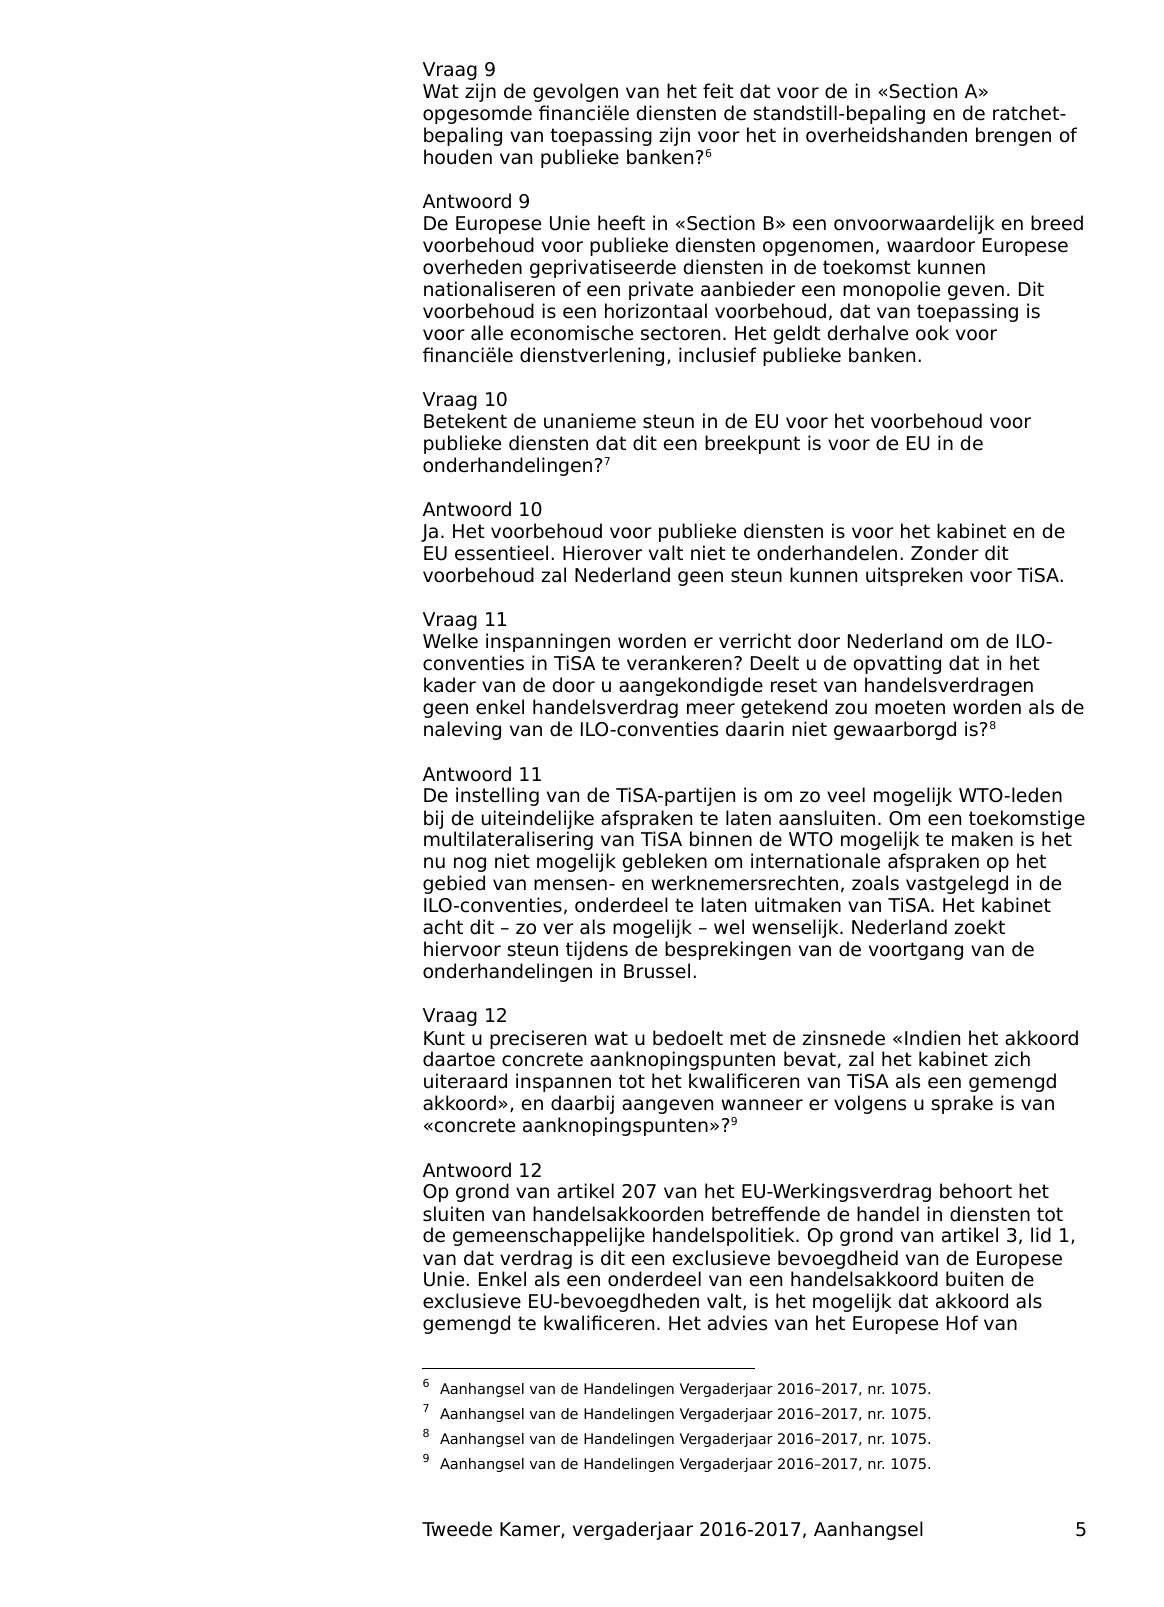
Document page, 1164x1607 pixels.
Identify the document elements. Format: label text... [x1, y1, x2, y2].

text Wat zijn de gevolgen van het feit dat voor de in «Section A» opgesomde financiële diensten de standstill-bepaling en de ratchet-bepaling van toepassing zijn voor het in overheidshanden brengen of houden van publieke banken? [422, 81, 1087, 169]
text Antwoord 12 [422, 1159, 1087, 1181]
text Betekent de unanieme steun in de EU voor het voorbehoud voor publieke diensten dat dit een breekpunt is voor de EU in de onderhandelingen? [422, 411, 1087, 477]
text Aanhangsel van de Handelingen Vergaderjaar 2016–2017, nr. 1075. [422, 1402, 1087, 1424]
text Kunt u preciseren wat u bedoelt met de zinsnede «Indien het akkoord daartoe concrete aanknopingspunten bevat, zal het kabinet zich uiteraard inspannen tot het kwalificeren van TiSA als een gemengd akkoord», en daarbij aangeven wanneer er volgens u sprake is van «concrete aanknopingspunten»? [422, 1027, 1087, 1137]
text Welke inspanningen worden er verricht door Nederland om de ILO-conventies in TiSA te verankeren? Deelt u de opvatting dat in het kader van de door u aangekondigde reset van handelsverdragen geen enkel handelsverdrag meer getekend zou moeten worden als de naleving van de ILO-conventies daarin niet gewaarborgd is? [422, 631, 1087, 741]
text Ja. Het voorbehoud voor publieke diensten is voor het kabinet en de EU essentieel. Hierover valt niet te onderhandelen. Zonder dit voorbehoud zal Nederland geen steun kunnen uitspreken voor TiSA. [422, 521, 1087, 587]
text De instelling van de TiSA-partijen is om zo veel mogelijk WTO-leden bij de uiteindelijke afspraken te laten aansluiten. Om een toekomstige multilateralisering van TiSA binnen de WTO mogelijk te maken is het nu nog niet mogelijk gebleken om internationale afspraken op het gebied van mensen- en werknemersrechten, zoals vastgelegd in de ILO-conventies, onderdeel te laten uitmaken van TiSA. Het kabinet acht dit – zo ver als mogelijk – wel wenselijk. Nederland zoekt hiervoor steun tijdens de besprekingen van de voortgang van de onderhandelingen in Brussel. [422, 785, 1087, 983]
text Vraag 9 [422, 59, 1087, 81]
text De Europese Unie heeft in «Section B» een onvoorwaardelijk en breed voorbehoud voor publieke diensten opgenomen, waardoor Europese overheden geprivatiseerde diensten in de toekomst kunnen nationaliseren of een private aanbieder een monopolie geven. Dit voorbehoud is een horizontaal voorbehoud, dat van toepassing is voor alle economische sectoren. Het geldt derhalve ook voor financiële dienstverlening, inclusief publieke banken. [422, 213, 1087, 367]
text Vraag 10 [422, 389, 1087, 411]
text Op grond van artikel 207 van het EU-Werkingsverdrag behoort het sluiten van handelsakkoorden betreffende de handel in diensten tot de gemeenschappelijke handelspolitiek. Op grond van artikel 3, lid 1, van dat verdrag is dit een exclusieve bevoegdheid van de Europese Unie. Enkel als een onderdeel van een handelsakkoord buiten de exclusieve EU-bevoegdheden valt, is het mogelijk dat akkoord als gemengd te kwalificeren. Het advies van het Europese Hof van [422, 1181, 1087, 1335]
text Antwoord 9 [422, 191, 1087, 213]
text Aanhangsel van de Handelingen Vergaderjaar 2016–2017, nr. 1075. [422, 1452, 1087, 1474]
text Aanhangsel van de Handelingen Vergaderjaar 2016–2017, nr. 1075. [422, 1377, 1087, 1399]
text Vraag 11 [422, 609, 1087, 631]
text Antwoord 10 [422, 499, 1087, 521]
text Vraag 12 [422, 1005, 1087, 1027]
text Aanhangsel van de Handelingen Vergaderjaar 2016–2017, nr. 1075. [422, 1427, 1087, 1449]
text Antwoord 11 [422, 763, 1087, 785]
